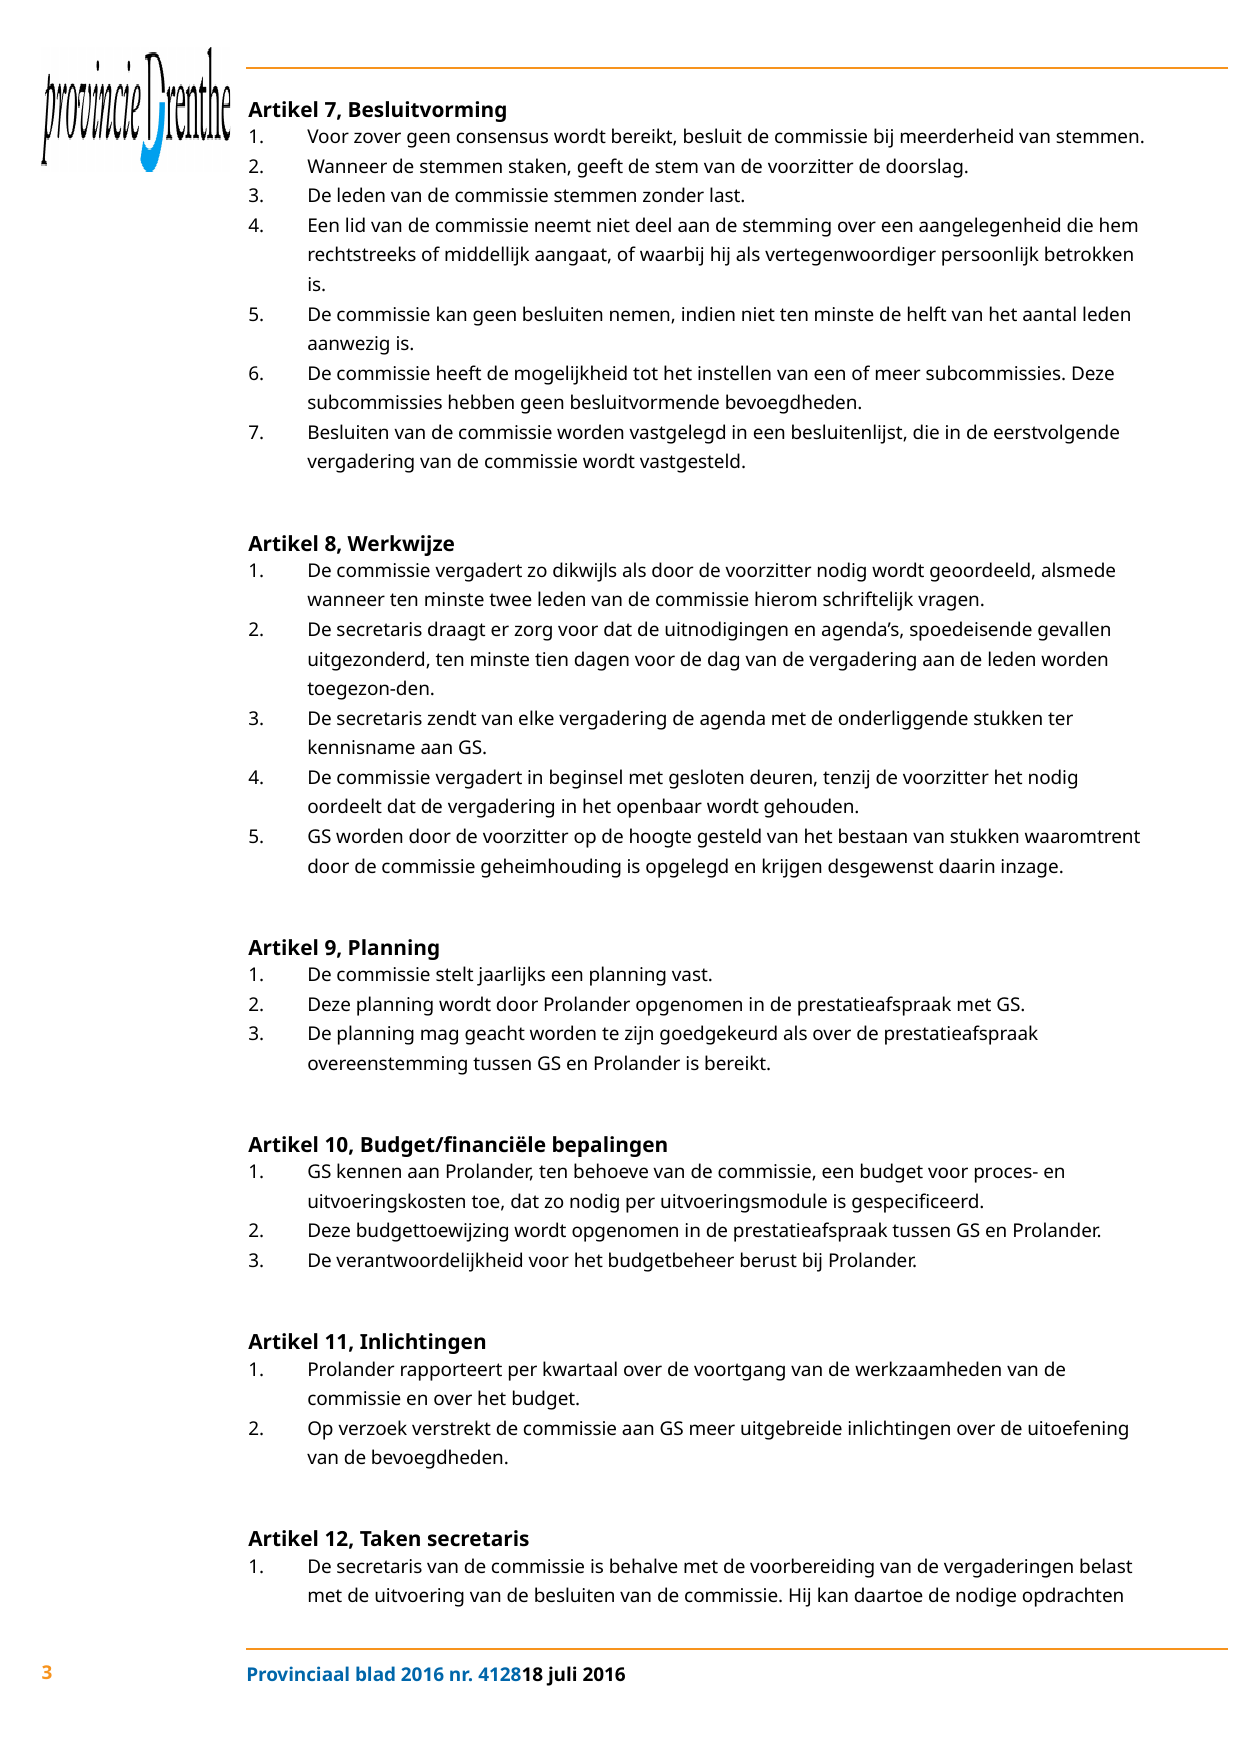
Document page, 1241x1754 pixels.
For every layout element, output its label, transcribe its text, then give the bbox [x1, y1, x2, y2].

list De commissie vergadert zo dikwijls als door de voorzitter nodig wordt geoordeeld, alsmede wanneer ten minste twee leden van de commissie hierom schriftelijk vragen. [248, 557, 1152, 612]
list De commissie vergadert in beginsel met gesloten deuren, tenzij de voorzitter het nodig oordeelt dat de vergadering in het openbaar wordt gehouden. [248, 764, 1152, 819]
list Wanneer de stemmen staken, geeft de stem van de voorzitter de doorslag. [248, 153, 1152, 178]
list Deze budgettoewijzing wordt opgenomen in de prestatieafspraak tussen GS en Prolander. [248, 1218, 1152, 1243]
list De planning mag geacht worden te zijn goedgekeurd als over de prestatieafspraak overeenstemming tussen GS en Prolander is bereikt. [248, 1021, 1152, 1076]
list Prolander rapporteert per kwartaal over de voortgang van de werkzaamheden van de commissie en over het budget. [248, 1356, 1152, 1411]
list Besluiten van de commissie worden vastgelegd in een besluitenlijst, die in de eerstvolgende vergadering van de commissie wordt vastgesteld. [248, 419, 1152, 474]
list De commissie stelt jaarlijks een planning vast. [248, 961, 1152, 987]
list De secretaris van de commissie is behalve met de voorbereiding van de vergaderingen belast met de uitvoering van de besluiten van de commissie. Hij kan daartoe de nodige opdrachten [248, 1553, 1152, 1608]
list De verantwoordelijkheid voor het budgetbeheer berust bij Prolander. [248, 1247, 1152, 1273]
list Een lid van de commissie neemt niet deel aan de stemming over een aangelegenheid die hem rechtstreeks of middellijk aangaat, of waarbij hij als vertegenwoordiger persoonlijk betrokken is. [248, 212, 1152, 297]
list Op verzoek verstrekt de commissie aan GS meer uitgebreide inlichtingen over de uitoefening van de bevoegdheden. [248, 1415, 1152, 1470]
list GS kennen aan Prolander, ten behoeve van de commissie, een budget voor proces- en uitvoeringskosten toe, dat zo nodig per uitvoeringsmodule is gespecificeerd. [248, 1158, 1152, 1214]
text Artikel 11, Inlichtingen [248, 1327, 1152, 1356]
list De commissie heeft de mogelijkheid tot het instellen van een of meer subcommissies. Deze subcommissies hebben geen besluitvormende bevoegdheden. [248, 360, 1152, 415]
text Artikel 9, Planning [248, 933, 1152, 961]
text Artikel 12, Taken secretaris [248, 1524, 1152, 1553]
list GS worden door de voorzitter op de hoogte gesteld van het bestaan van stukken waaromtrent door de commissie geheimhouding is opgelegd en krijgen desgewenst daarin inzage. [248, 823, 1152, 879]
list De secretaris draagt er zorg voor dat de uitnodigingen en agenda’s, spoedeisende gevallen uitgezonderd, ten minste tien dagen voor de dag van de vergadering aan de leden worden toegezon-den. [248, 616, 1152, 701]
list Voor zover geen consensus wordt bereikt, besluit de commissie bij meerderheid van stemmen. [248, 123, 1152, 149]
list De commissie kan geen besluiten nemen, indien niet ten minste de helft van het aantal leden aanwezig is. [248, 301, 1152, 356]
text Artikel 8, Werkwijze [248, 529, 1152, 557]
list De secretaris zendt van elke vergadering de agenda met de onderliggende stukken ter kennisname aan GS. [248, 705, 1152, 760]
text Artikel 7, Besluitvorming [248, 95, 1152, 123]
list De leden van de commissie stemmen zonder last. [248, 182, 1152, 208]
list Deze planning wordt door Prolander opgenomen in de prestatieafspraak met GS. [248, 991, 1152, 1017]
text Artikel 10, Budget/financiële bepalingen [248, 1130, 1152, 1158]
picture [41, 47, 231, 172]
